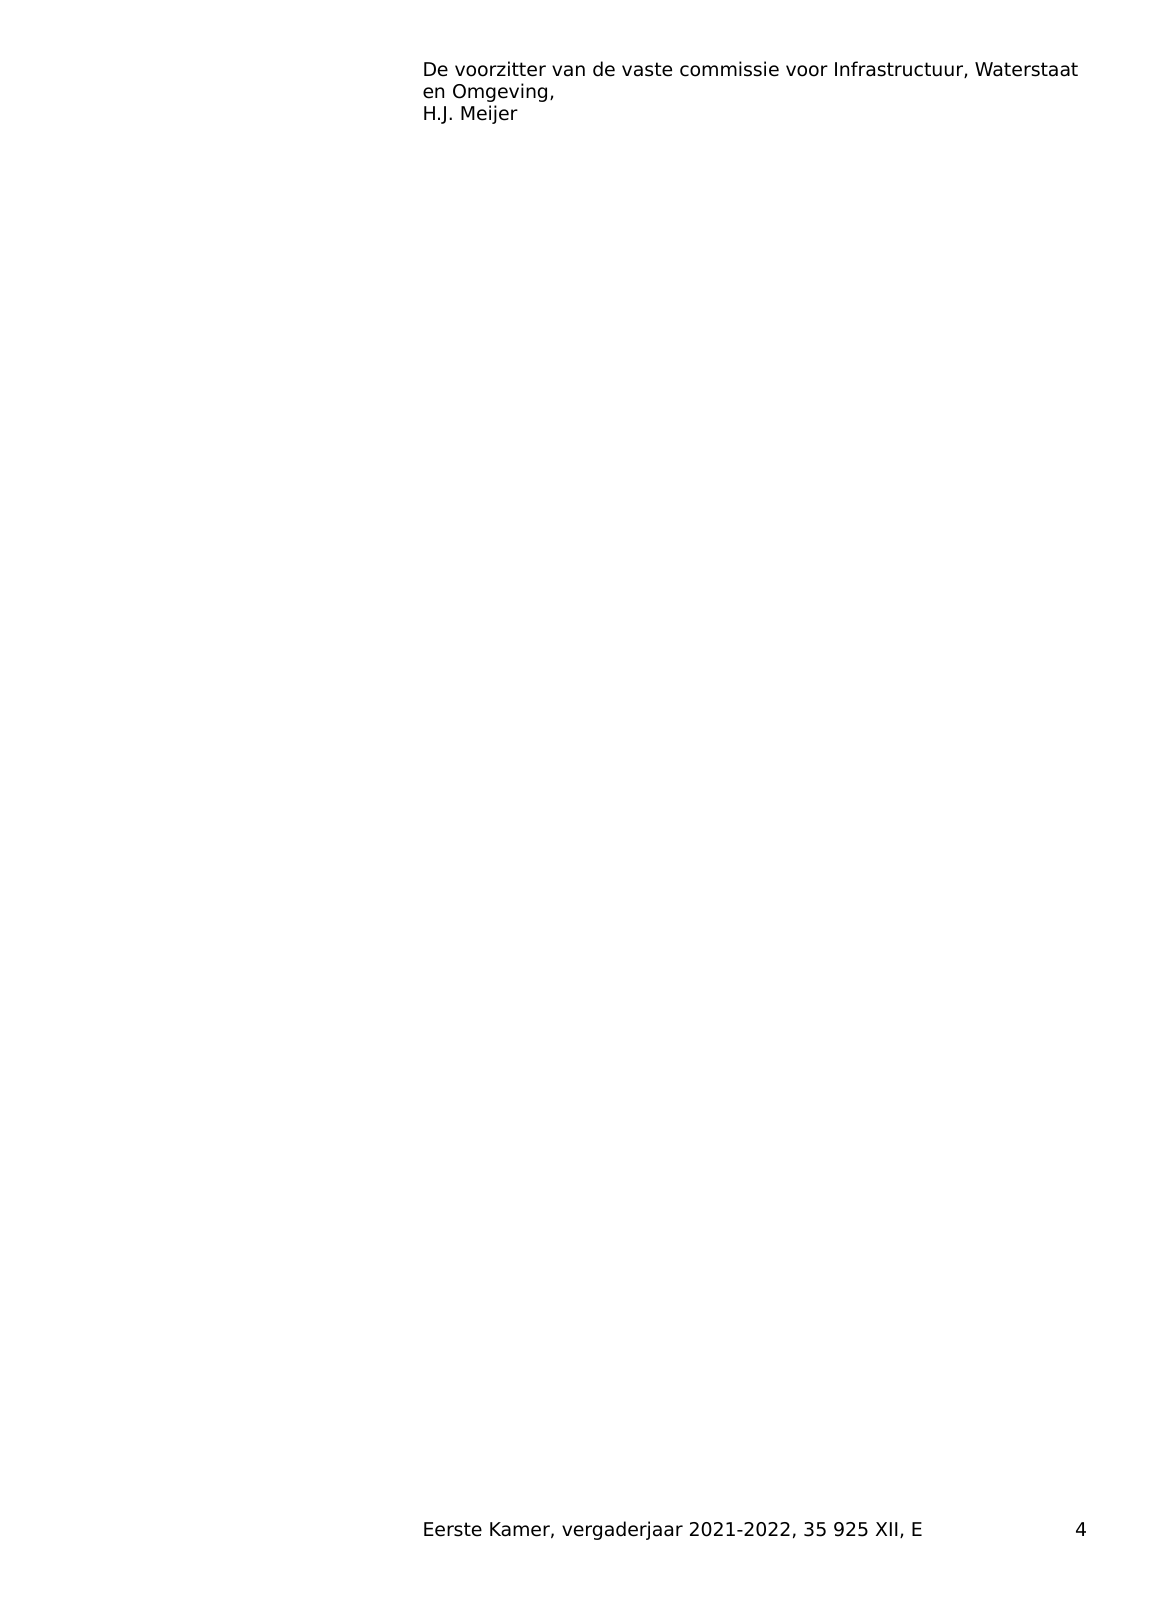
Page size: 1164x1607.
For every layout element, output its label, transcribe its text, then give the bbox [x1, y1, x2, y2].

text De voorzitter van de vaste commissie voor Infrastructuur, Waterstaat en Omgeving, H.J. Meijer [422, 59, 1087, 125]
